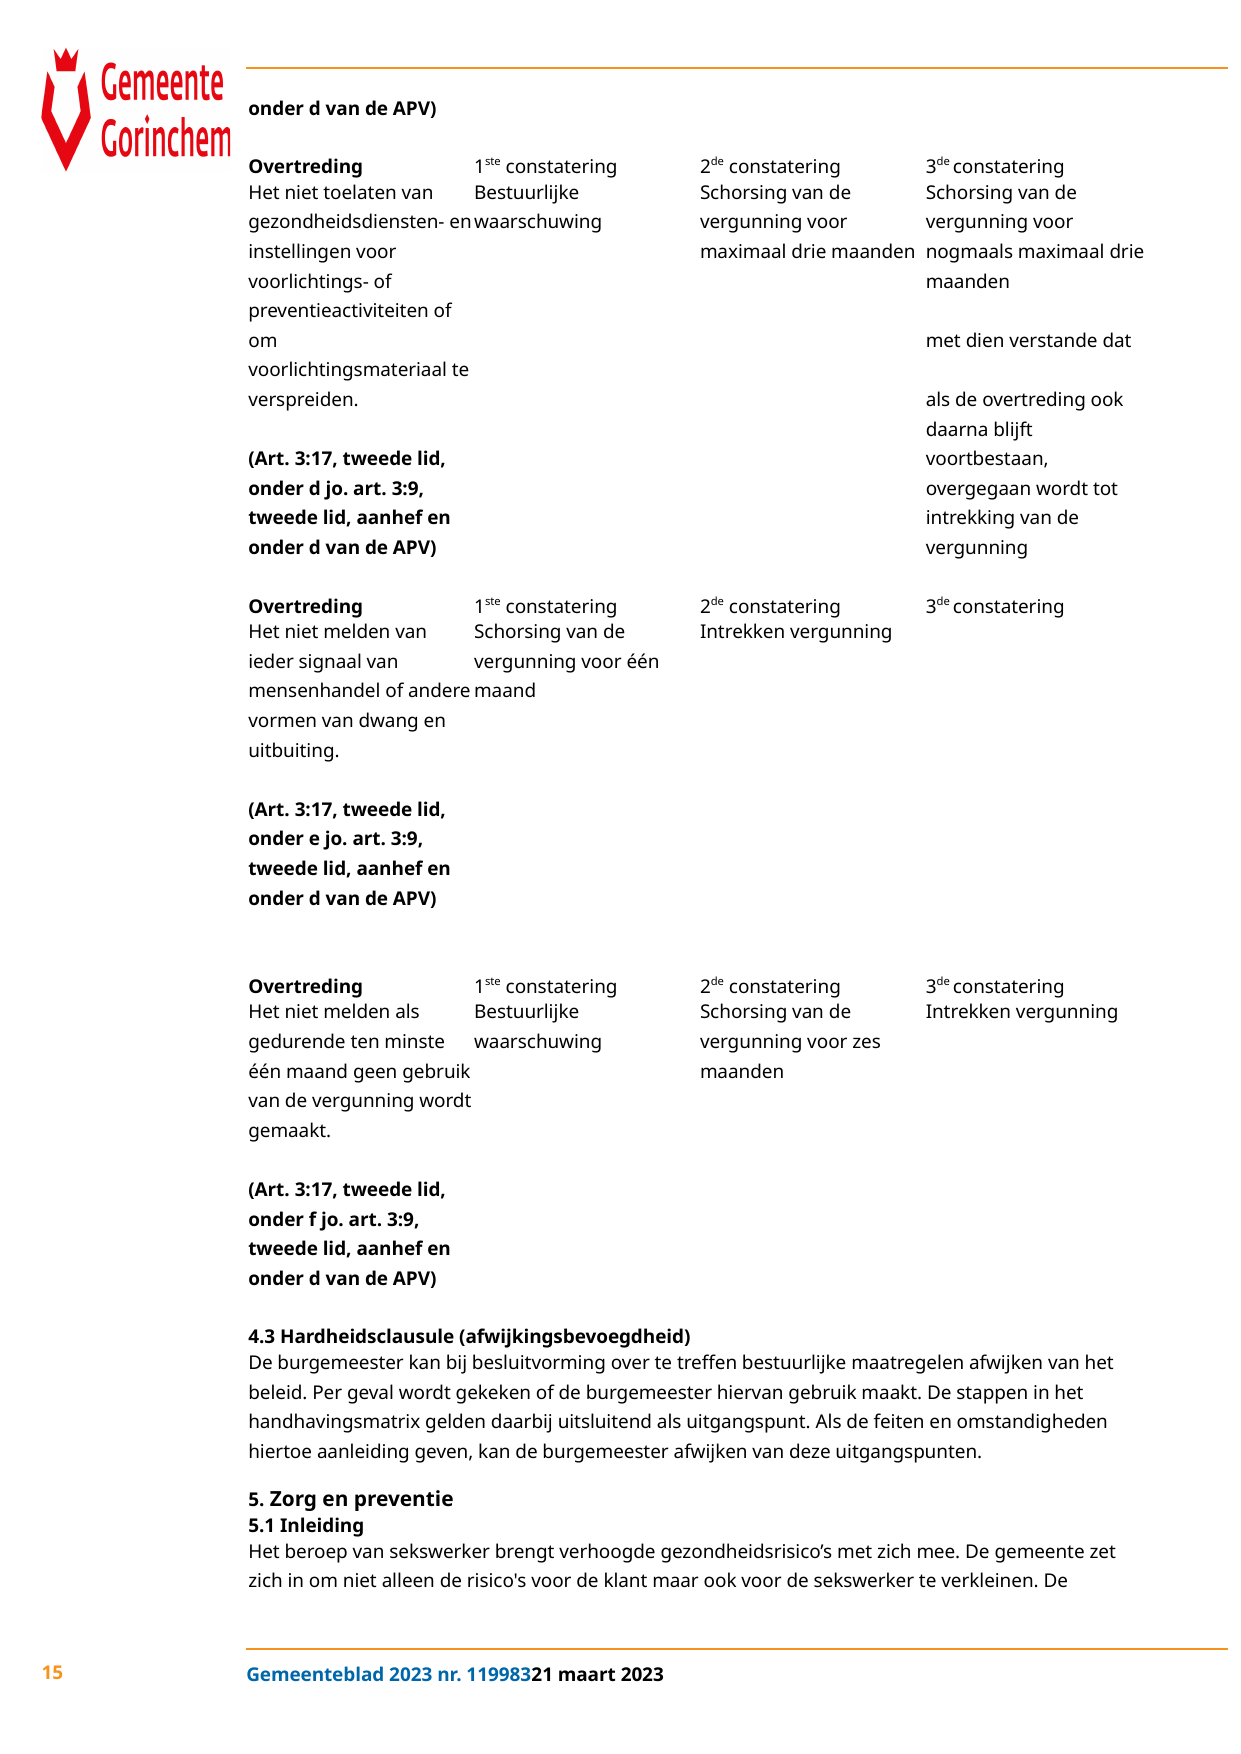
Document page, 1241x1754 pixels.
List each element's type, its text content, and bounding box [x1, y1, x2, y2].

text 5. Zorg en preventie [248, 1484, 1152, 1512]
table_cell Intrekken vergunning [926, 999, 1152, 1291]
table_cell onder d van de APV) [248, 95, 474, 121]
table_header 3de constatering [926, 154, 1152, 179]
table_header 3de constatering [926, 593, 1152, 618]
table_cell Het niet melden als gedurende ten minste één maand geen gebruik van de vergunning wordt gemaakt. (Art. 3:17, tweede lid, onder f jo. art. 3:9, tweede lid, aanhef en onder d van de APV) [248, 999, 474, 1291]
table_cell Schorsing van de vergunning voor zes maanden [700, 999, 926, 1291]
picture [41, 47, 231, 172]
table_cell Het niet toelaten van gezondheidsdiensten- en instellingen voor voorlichtings- of preventieactiviteiten of om voorlichtingsmateriaal te verspreiden. (Art. 3:17, tweede lid, onder d jo. art. 3:9, tweede lid, aanhef en onder d van de APV) [248, 179, 474, 560]
table_header 2de constatering [700, 973, 926, 999]
table_cell [474, 95, 700, 121]
text 4.3 Hardheidsclausule (afwijkingsbevoegdheid) [248, 1323, 1152, 1349]
text De burgemeester kan bij besluitvorming over te treffen bestuurlijke maatregelen afwijken van het beleid. Per geval wordt gekeken of de burgemeester hiervan gebruik maakt. De stappen in het handhavingsmatrix gelden daarbij uitsluitend als uitgangspunt. Als de feiten en omstandigheden hiertoe aanleiding geven, kan de burgemeester afwijken van deze uitgangspunten. [248, 1349, 1152, 1464]
table_cell Schorsing van de vergunning voor maximaal drie maanden [700, 179, 926, 560]
table_cell Bestuurlijke waarschuwing [474, 179, 700, 560]
text Het beroep van sekswerker brengt verhoogde gezondheidsrisico’s met zich mee. De gemeente zet zich in om niet alleen de risico's voor de klant maar ook voor de sekswerker te verkleinen. De [248, 1538, 1152, 1593]
table_header 1ste constatering [474, 593, 700, 618]
table_cell [926, 619, 1152, 911]
table_header 2de constatering [700, 154, 926, 179]
table_header Overtreding [248, 593, 474, 618]
table_cell [926, 95, 1152, 121]
table_cell Schorsing van de vergunning voor één maand [474, 619, 700, 911]
text 5.1 Inleiding [248, 1512, 1152, 1538]
table_header Overtreding [248, 154, 474, 179]
table_cell Het niet melden van ieder signaal van mensenhandel of andere vormen van dwang en uitbuiting. (Art. 3:17, tweede lid, onder e jo. art. 3:9, tweede lid, aanhef en onder d van de APV) [248, 619, 474, 911]
table_header Overtreding [248, 973, 474, 999]
table_cell [700, 95, 926, 121]
table_header 1ste constatering [474, 154, 700, 179]
table_header 2de constatering [700, 593, 926, 618]
table_cell Bestuurlijke waarschuwing [474, 999, 700, 1291]
table_cell Schorsing van de vergunning voor nogmaals maximaal drie maanden met dien verstande dat als de overtreding ook daarna blijft voortbestaan, overgegaan wordt tot intrekking van de vergunning [926, 179, 1152, 560]
table_cell Intrekken vergunning [700, 619, 926, 911]
table_header 3de constatering [926, 973, 1152, 999]
table_header 1ste constatering [474, 973, 700, 999]
